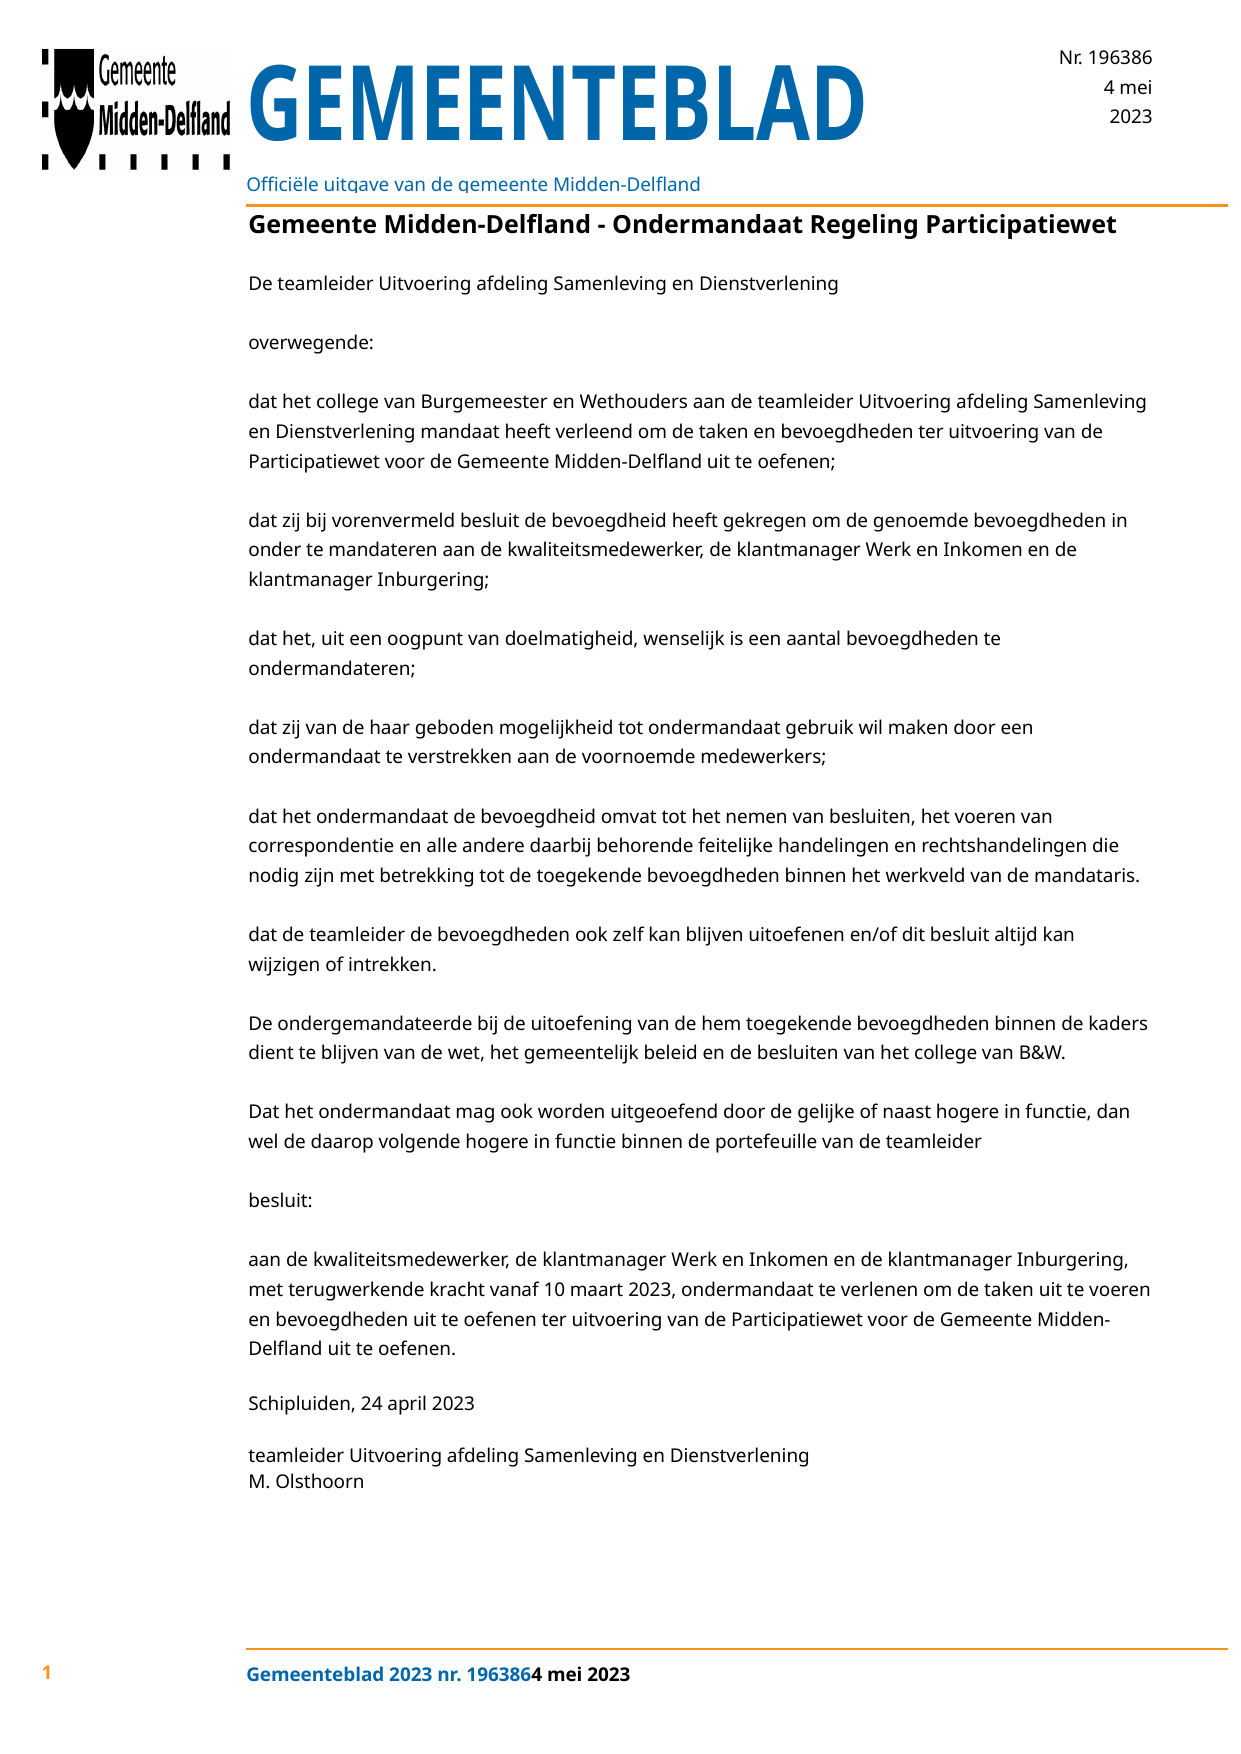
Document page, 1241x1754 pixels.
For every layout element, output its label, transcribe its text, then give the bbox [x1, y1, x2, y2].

text teamleider Uitvoering afdeling Samenleving en Dienstverlening [248, 1442, 1152, 1468]
picture [41, 47, 231, 172]
text dat zij bij vorenvermeld besluit de bevoegdheid heeft gekregen om de genoemde bevoegdheden in onder te mandateren aan de kwaliteitsmedewerker, de klantmanager Werk en Inkomen en de klantmanager Inburgering; [248, 507, 1152, 592]
text besluit: [248, 1187, 1152, 1213]
text overwegende: [248, 329, 1152, 355]
text dat zij van de haar geboden mogelijkheid tot ondermandaat gebruik wil maken door een ondermandaat te verstrekken aan de voornoemde medewerkers; [248, 714, 1152, 769]
text dat het college van Burgemeester en Wethouders aan de teamleider Uitvoering afdeling Samenleving en Dienstverlening mandaat heeft verleend om de taken en bevoegdheden ter uitvoering van de Participatiewet voor de Gemeente Midden-Delfland uit te oefenen; [248, 389, 1152, 473]
text dat het ondermandaat de bevoegdheid omvat tot het nemen van besluiten, het voeren van correspondentie en alle andere daarbij behorende feitelijke handelingen en rechtshandelingen die nodig zijn met betrekking tot de toegekende bevoegdheden binnen het werkveld van de mandataris. [248, 803, 1152, 888]
text M. Olsthoorn [248, 1468, 1152, 1493]
text dat het, uit een oogpunt van doelmatigheid, wenselijk is een aantal bevoegdheden te ondermandateren; [248, 625, 1152, 681]
text De ondergemandateerde bij de uitoefening van de hem toegekende bevoegdheden binnen de kaders dient te blijven van de wet, het gemeentelijk beleid en de besluiten van het college van B&W. [248, 1010, 1152, 1065]
text Gemeente Midden-Delfland - Ondermandaat Regeling Participatiewet [248, 207, 1152, 241]
text De teamleider Uitvoering afdeling Samenleving en Dienstverlening [248, 270, 1152, 296]
text Dat het ondermandaat mag ook worden uitgeoefend door de gelijke of naast hogere in functie, dan wel de daarop volgende hogere in functie binnen de portefeuille van de teamleider [248, 1099, 1152, 1154]
text aan de kwaliteitsmedewerker, de klantmanager Werk en Inkomen en de klantmanager Inburgering, met terugwerkende kracht vanaf 10 maart 2023, ondermandaat te verlenen om de taken uit te voeren en bevoegdheden uit te oefenen ter uitvoering van de Participatiewet voor de Gemeente Midden-Delfland uit te oefenen. [248, 1247, 1152, 1361]
text Schipluiden, 24 april 2023 [248, 1391, 1152, 1416]
text dat de teamleider de bevoegdheden ook zelf kan blijven uitoefenen en/of dit besluit altijd kan wijzigen of intrekken. [248, 921, 1152, 976]
